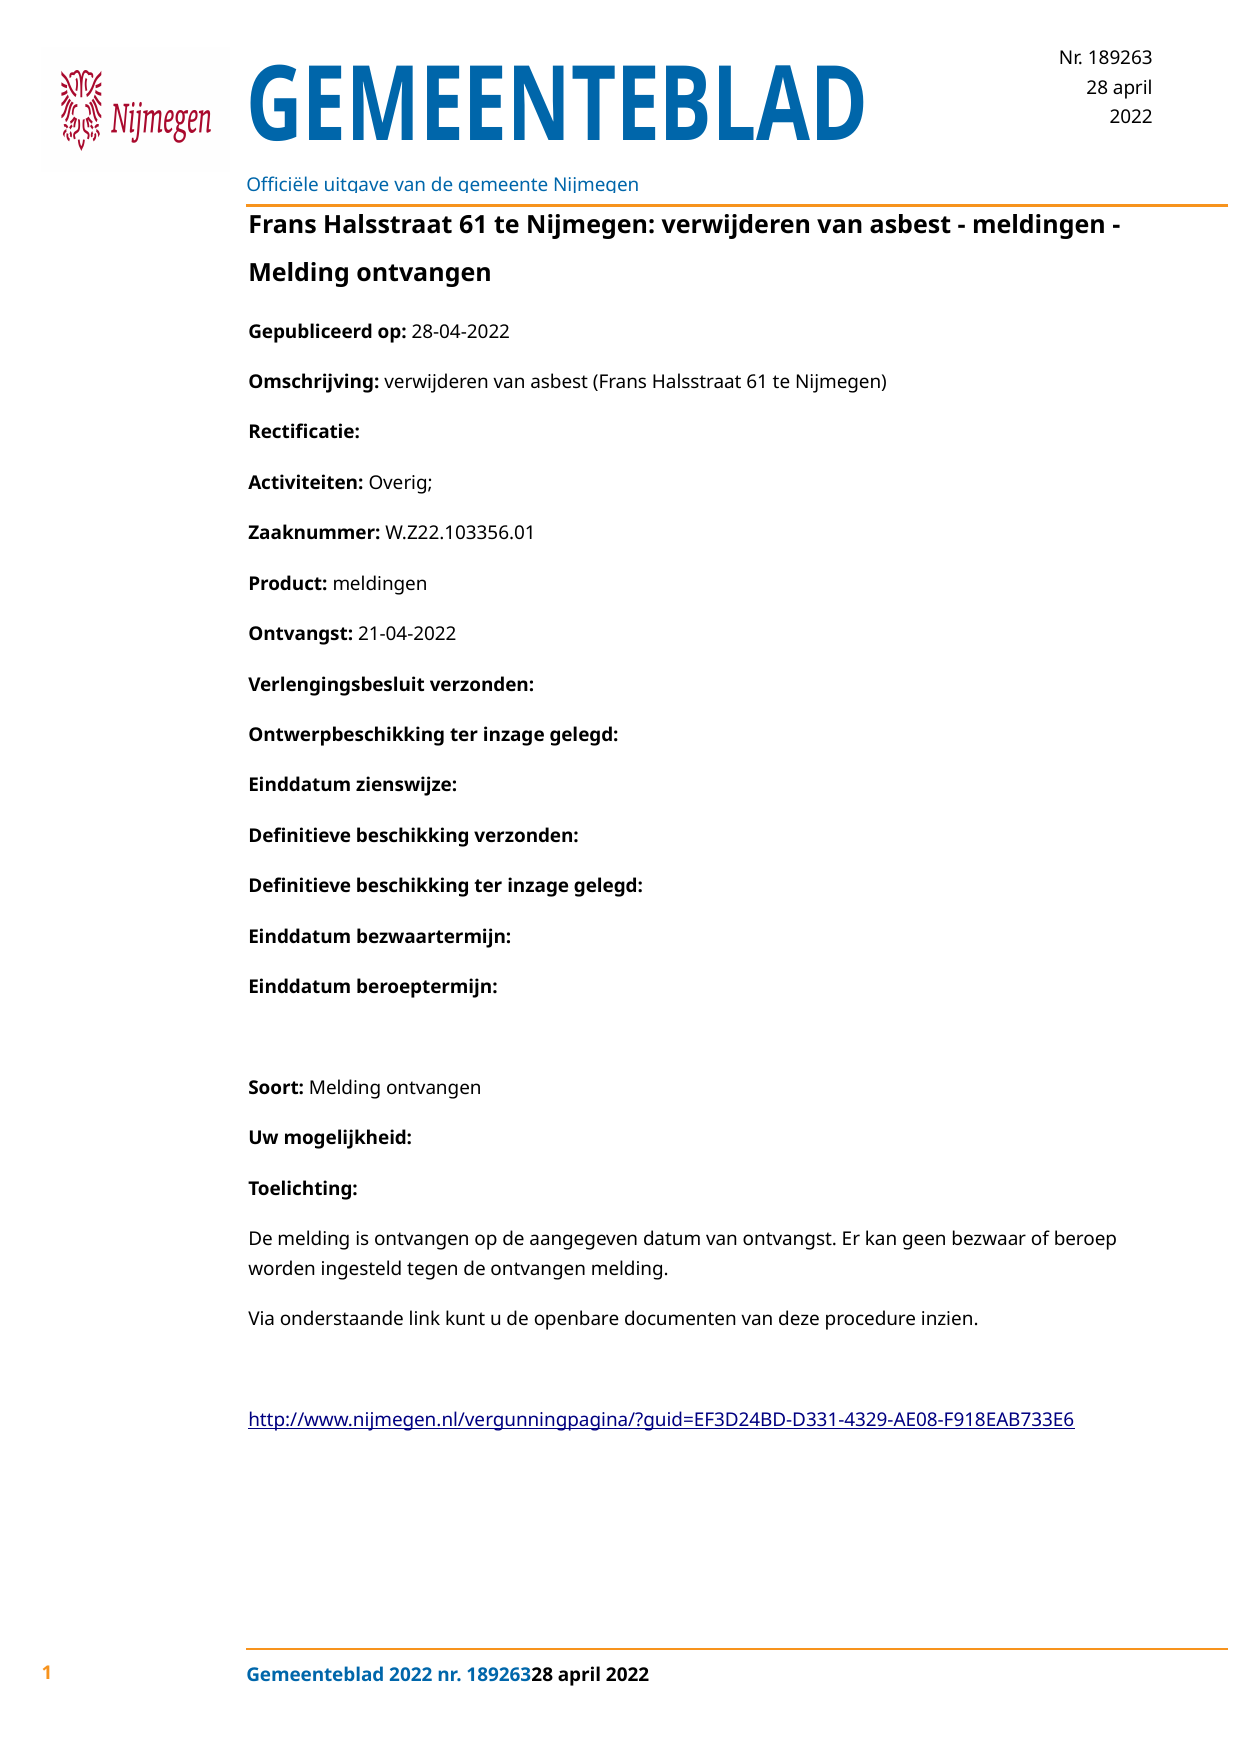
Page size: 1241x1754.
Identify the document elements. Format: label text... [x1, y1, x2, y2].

text Toelichting: [248, 1175, 1152, 1201]
text Verlengingsbesluit verzonden: [248, 671, 1152, 697]
text Ontwerpbeschikking ter inzage gelegd: [248, 721, 1152, 747]
text Omschrijving: verwijderen van asbest (Frans Halsstraat 61 te Nijmegen) [248, 368, 1152, 394]
text Definitieve beschikking ter inzage gelegd: [248, 872, 1152, 898]
text De melding is ontvangen op de aangegeven datum van ontvangst. Er kan geen bezwaar of beroep worden ingesteld tegen de ontvangen melding. [248, 1225, 1152, 1281]
text http://www.nijmegen.nl/vergunningpagina/?guid=EF3D24BD-D331-4329-AE08-F918EAB733E6 [248, 1406, 1152, 1432]
text Gepubliceerd op: 28-04-2022 [248, 318, 1152, 344]
text Einddatum bezwaartermijn: [248, 923, 1152, 949]
text Zaaknummer: W.Z22.103356.01 [248, 519, 1152, 545]
text Frans Halsstraat 61 te Nijmegen: verwijderen van asbest - meldingen - Melding ontvangen [248, 207, 1152, 288]
text Einddatum beroeptermijn: [248, 973, 1152, 999]
text Product: meldingen [248, 570, 1152, 596]
text Soort: Melding ontvangen [248, 1074, 1152, 1100]
text Einddatum zienswijze: [248, 772, 1152, 797]
text Uw mogelijkheid: [248, 1124, 1152, 1150]
text Rectificatie: [248, 419, 1152, 444]
text Activiteiten: Overig; [248, 469, 1152, 495]
text Ontvangst: 21-04-2022 [248, 620, 1152, 646]
picture [41, 47, 231, 172]
text Via onderstaande link kunt u de openbare documenten van deze procedure inzien. [248, 1305, 1152, 1331]
text Definitieve beschikking verzonden: [248, 822, 1152, 848]
